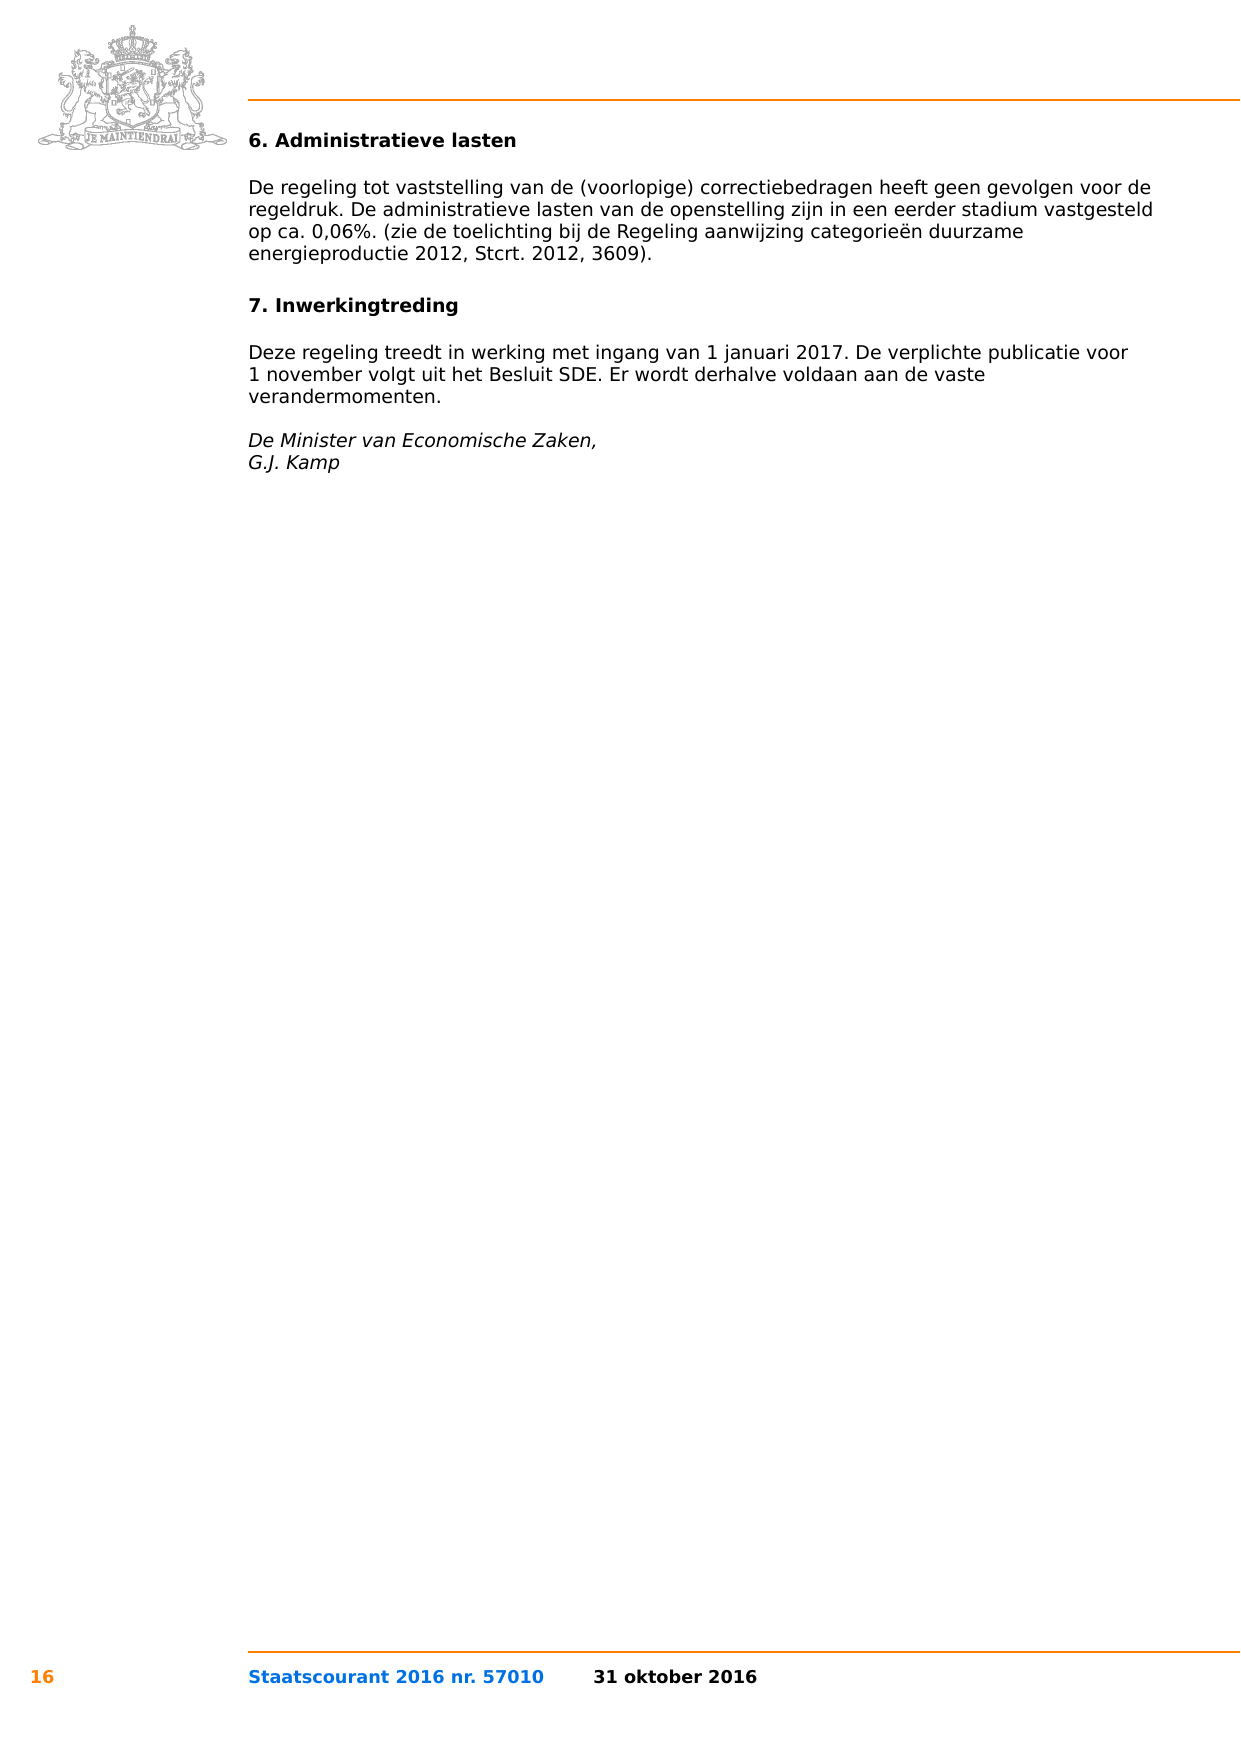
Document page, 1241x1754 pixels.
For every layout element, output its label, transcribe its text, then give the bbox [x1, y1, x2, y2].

text De regeling tot vaststelling van de (voorlopige) correctiebedragen heeft geen gevolgen voor de regeldruk. De administratieve lasten van de openstelling zijn in een eerder stadium vastgesteld op ca. 0,06%. (zie de toelichting bij de Regeling aanwijzing categorieën duurzame energieproductie 2012, Stcrt. 2012, 3609). [248, 177, 1163, 265]
subtitle 6. Administratieve lasten [248, 130, 1163, 152]
text Deze regeling treedt in werking met ingang van 1 januari 2017. De verplichte publicatie voor 1 november volgt uit het Besluit SDE. Er wordt derhalve voldaan aan de vaste verandermomenten. [248, 342, 1163, 408]
text De Minister van Economische Zaken, G.J. Kamp [248, 429, 1163, 473]
picture [38, 25, 227, 150]
subtitle 7. Inwerkingtreding [248, 295, 1163, 317]
